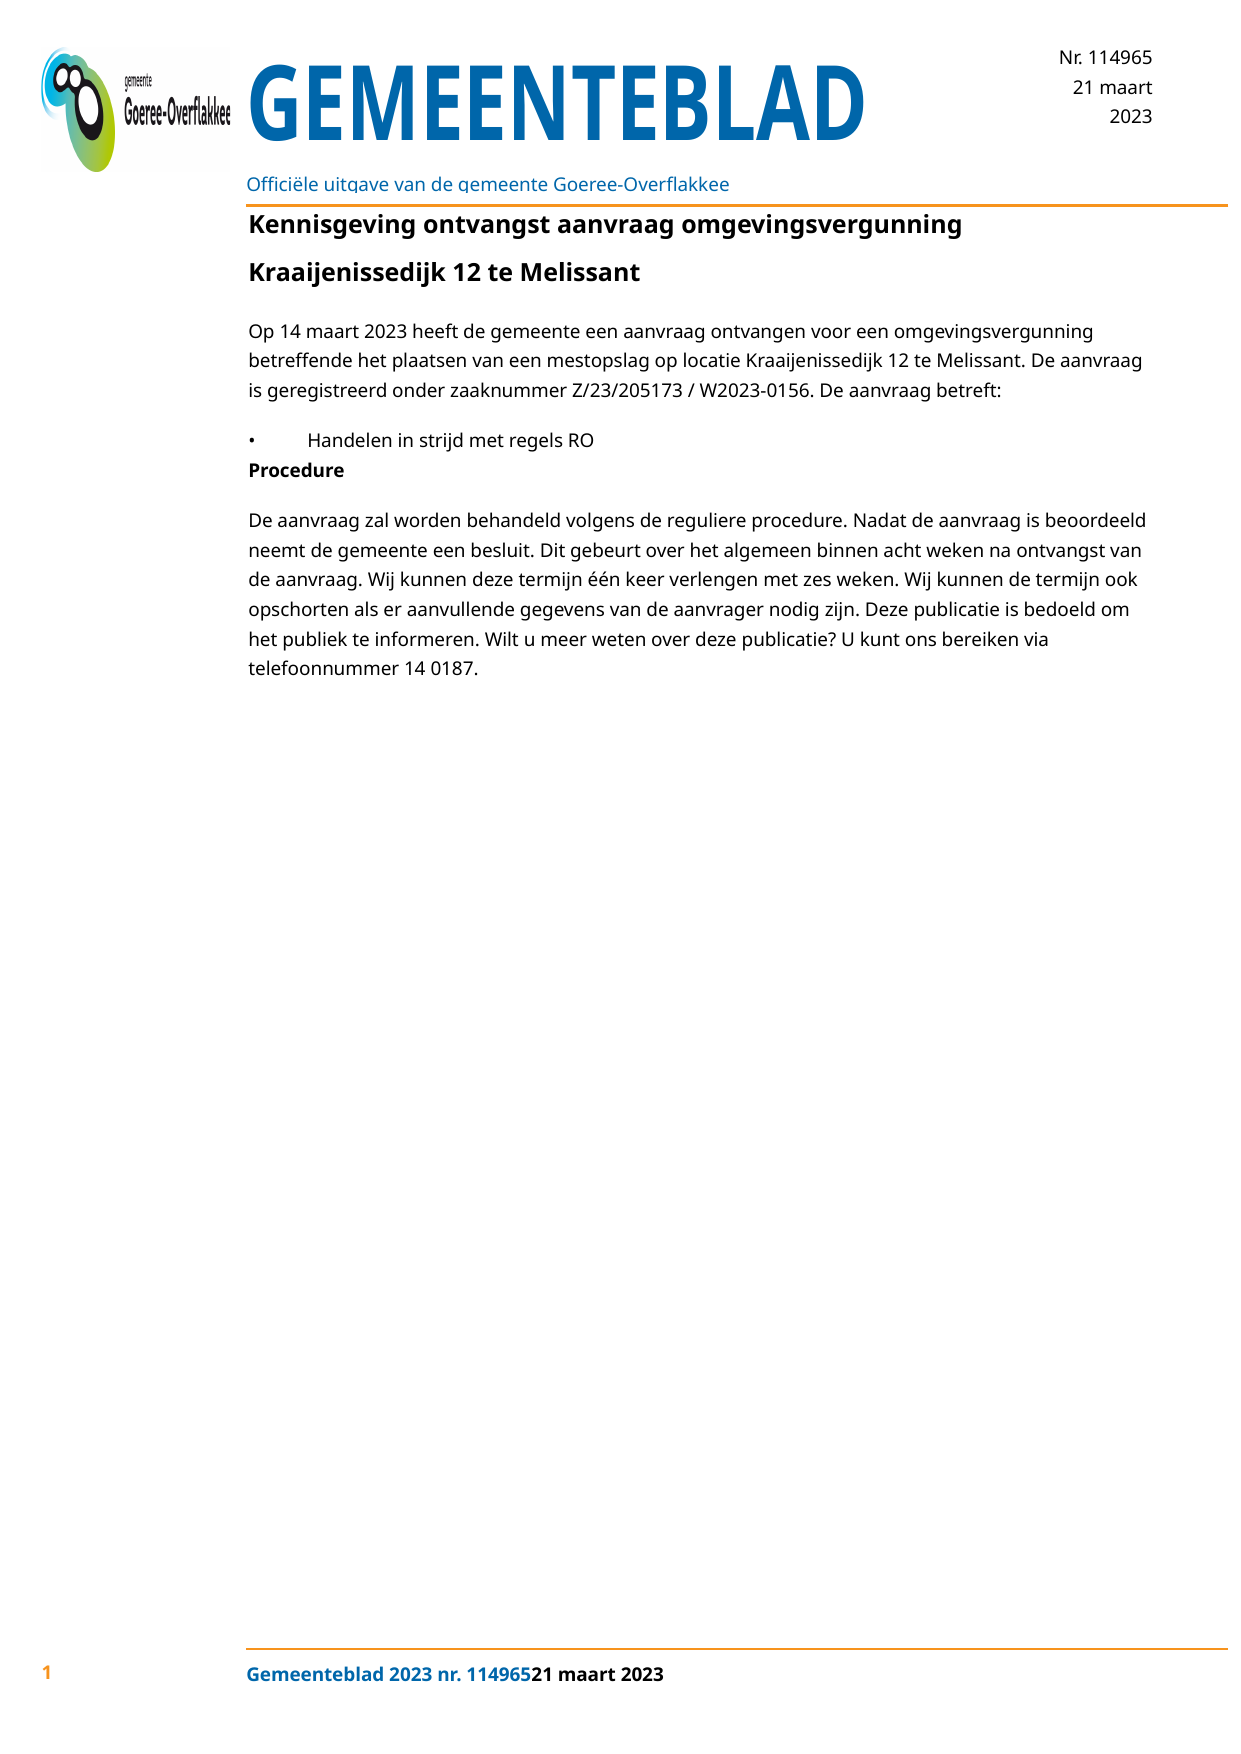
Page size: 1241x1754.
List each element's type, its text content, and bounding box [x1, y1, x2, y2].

picture [41, 47, 231, 172]
list Handelen in strijd met regels RO [248, 427, 1152, 453]
text Kennisgeving ontvangst aanvraag omgevingsvergunning Kraaijenissedijk 12 te Melissant [248, 207, 1152, 288]
text Procedure [248, 457, 1152, 483]
text De aanvraag zal worden behandeld volgens de reguliere procedure. Nadat de aanvraag is beoordeeld neemt de gemeente een besluit. Dit gebeurt over het algemeen binnen acht weken na ontvangst van de aanvraag. Wij kunnen deze termijn één keer verlengen met zes weken. Wij kunnen de termijn ook opschorten als er aanvullende gegevens van de aanvrager nodig zijn. Deze publicatie is bedoeld om het publiek te informeren. Wilt u meer weten over deze publicatie? U kunt ons bereiken via telefoonnummer 14 0187. [248, 507, 1152, 681]
text Op 14 maart 2023 heeft de gemeente een aanvraag ontvangen voor een omgevingsvergunning betreffende het plaatsen van een mestopslag op locatie Kraaijenissedijk 12 te Melissant. De aanvraag is geregistreerd onder zaaknummer Z/23/205173 / W2023-0156. De aanvraag betreft: [248, 318, 1152, 403]
